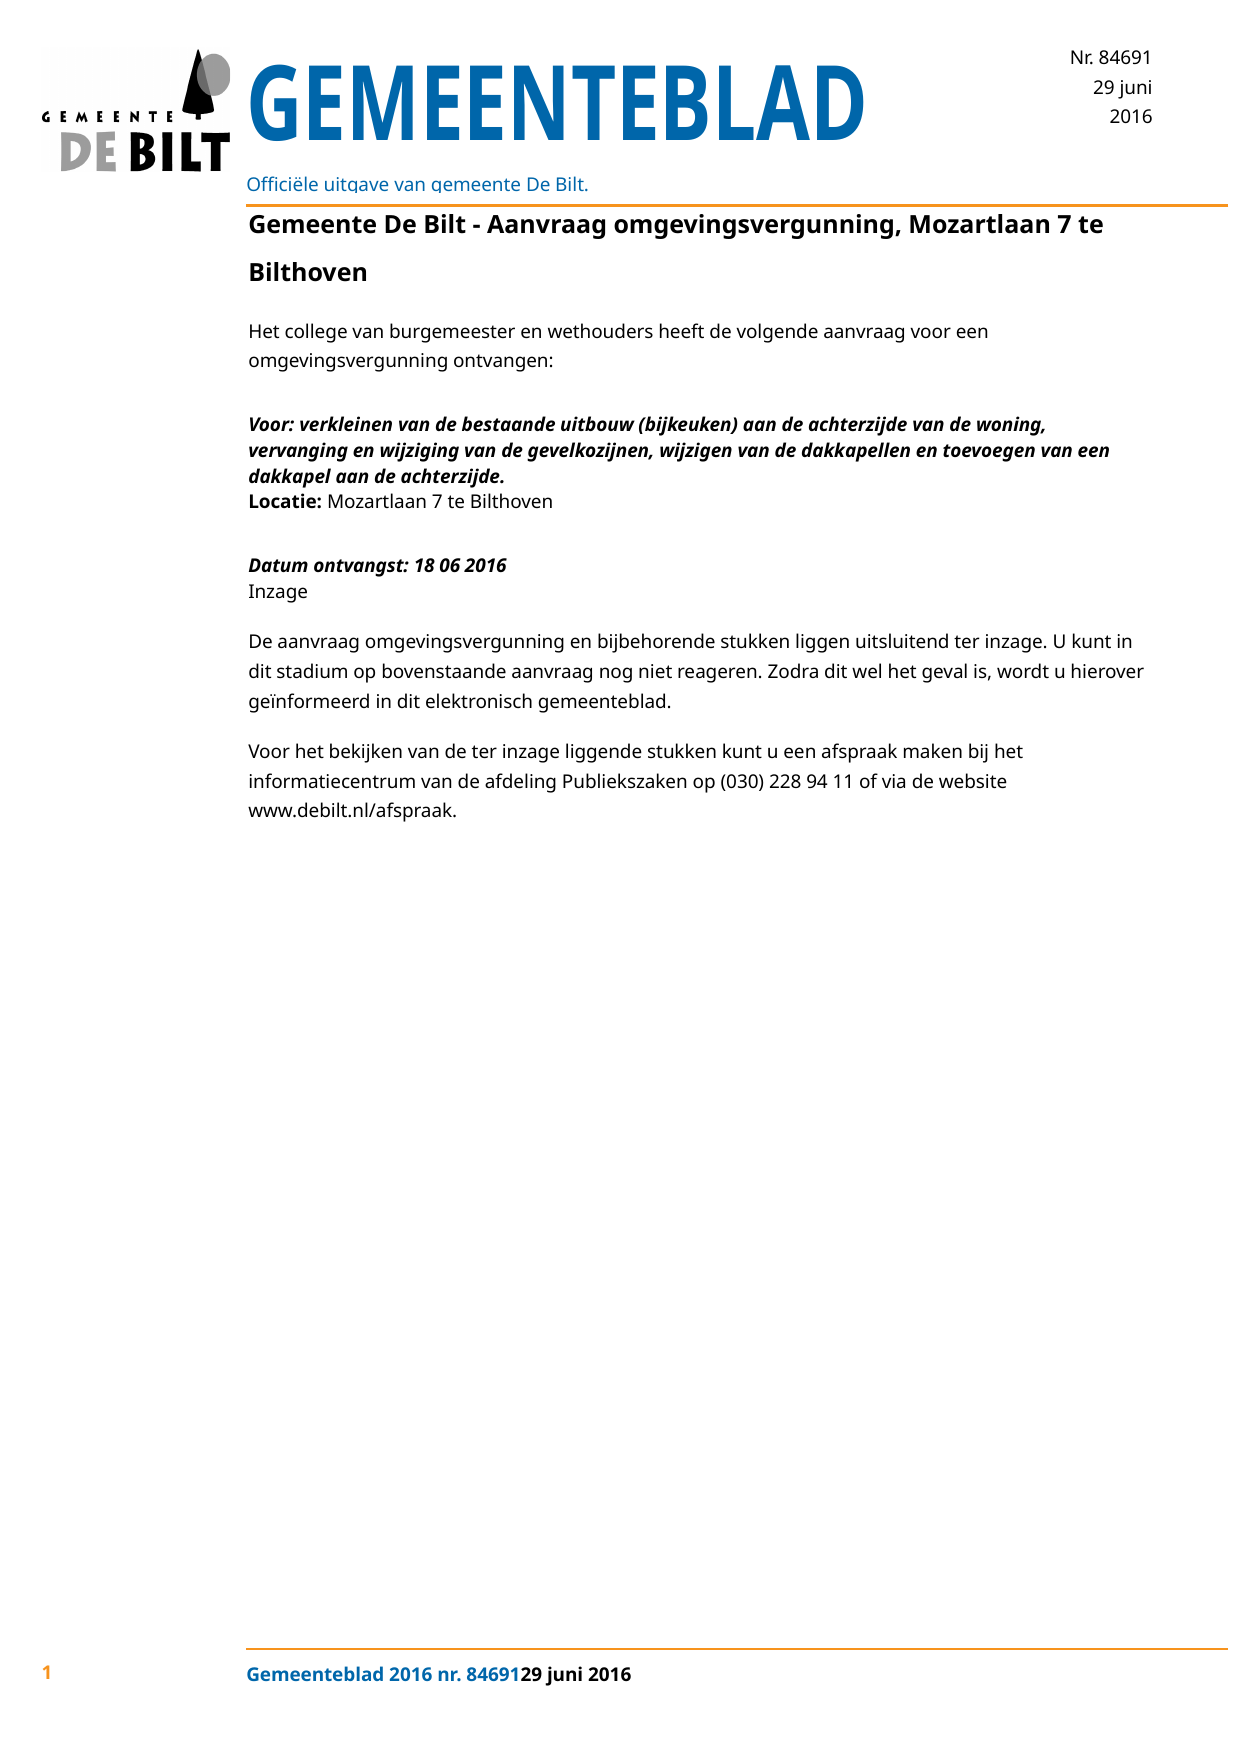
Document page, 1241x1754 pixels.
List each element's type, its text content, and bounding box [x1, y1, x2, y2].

picture [41, 47, 231, 172]
text Voor het bekijken van de ter inzage liggende stukken kunt u een afspraak maken bij het informatiecentrum van de afdeling Publiekszaken op (030) 228 94 11 of via de website www.debilt.nl/afspraak. [248, 738, 1152, 823]
text Voor: verkleinen van de bestaande uitbouw (bijkeuken) aan de achterzijde van de woning, vervanging en wijziging van de gevelkozijnen, wijzigen van de dakkapellen en toevoegen van een dakkapel aan de achterzijde. [248, 411, 1152, 489]
text De aanvraag omgevingsvergunning en bijbehorende stukken liggen uitsluitend ter inzage. U kunt in dit stadium op bovenstaande aanvraag nog niet reageren. Zodra dit wel het geval is, wordt u hierover geïnformeerd in dit elektronisch gemeenteblad. [248, 629, 1152, 714]
text Het college van burgemeester en wethouders heeft de volgende aanvraag voor een omgevingsvergunning ontvangen: [248, 318, 1152, 373]
text Inzage [248, 578, 1152, 604]
text Gemeente De Bilt - Aanvraag omgevingsvergunning, Mozartlaan 7 te Bilthoven [248, 207, 1152, 288]
text Datum ontvangst: 18 06 2016 [248, 553, 1152, 578]
text Locatie: Mozartlaan 7 te Bilthoven [248, 489, 1152, 514]
